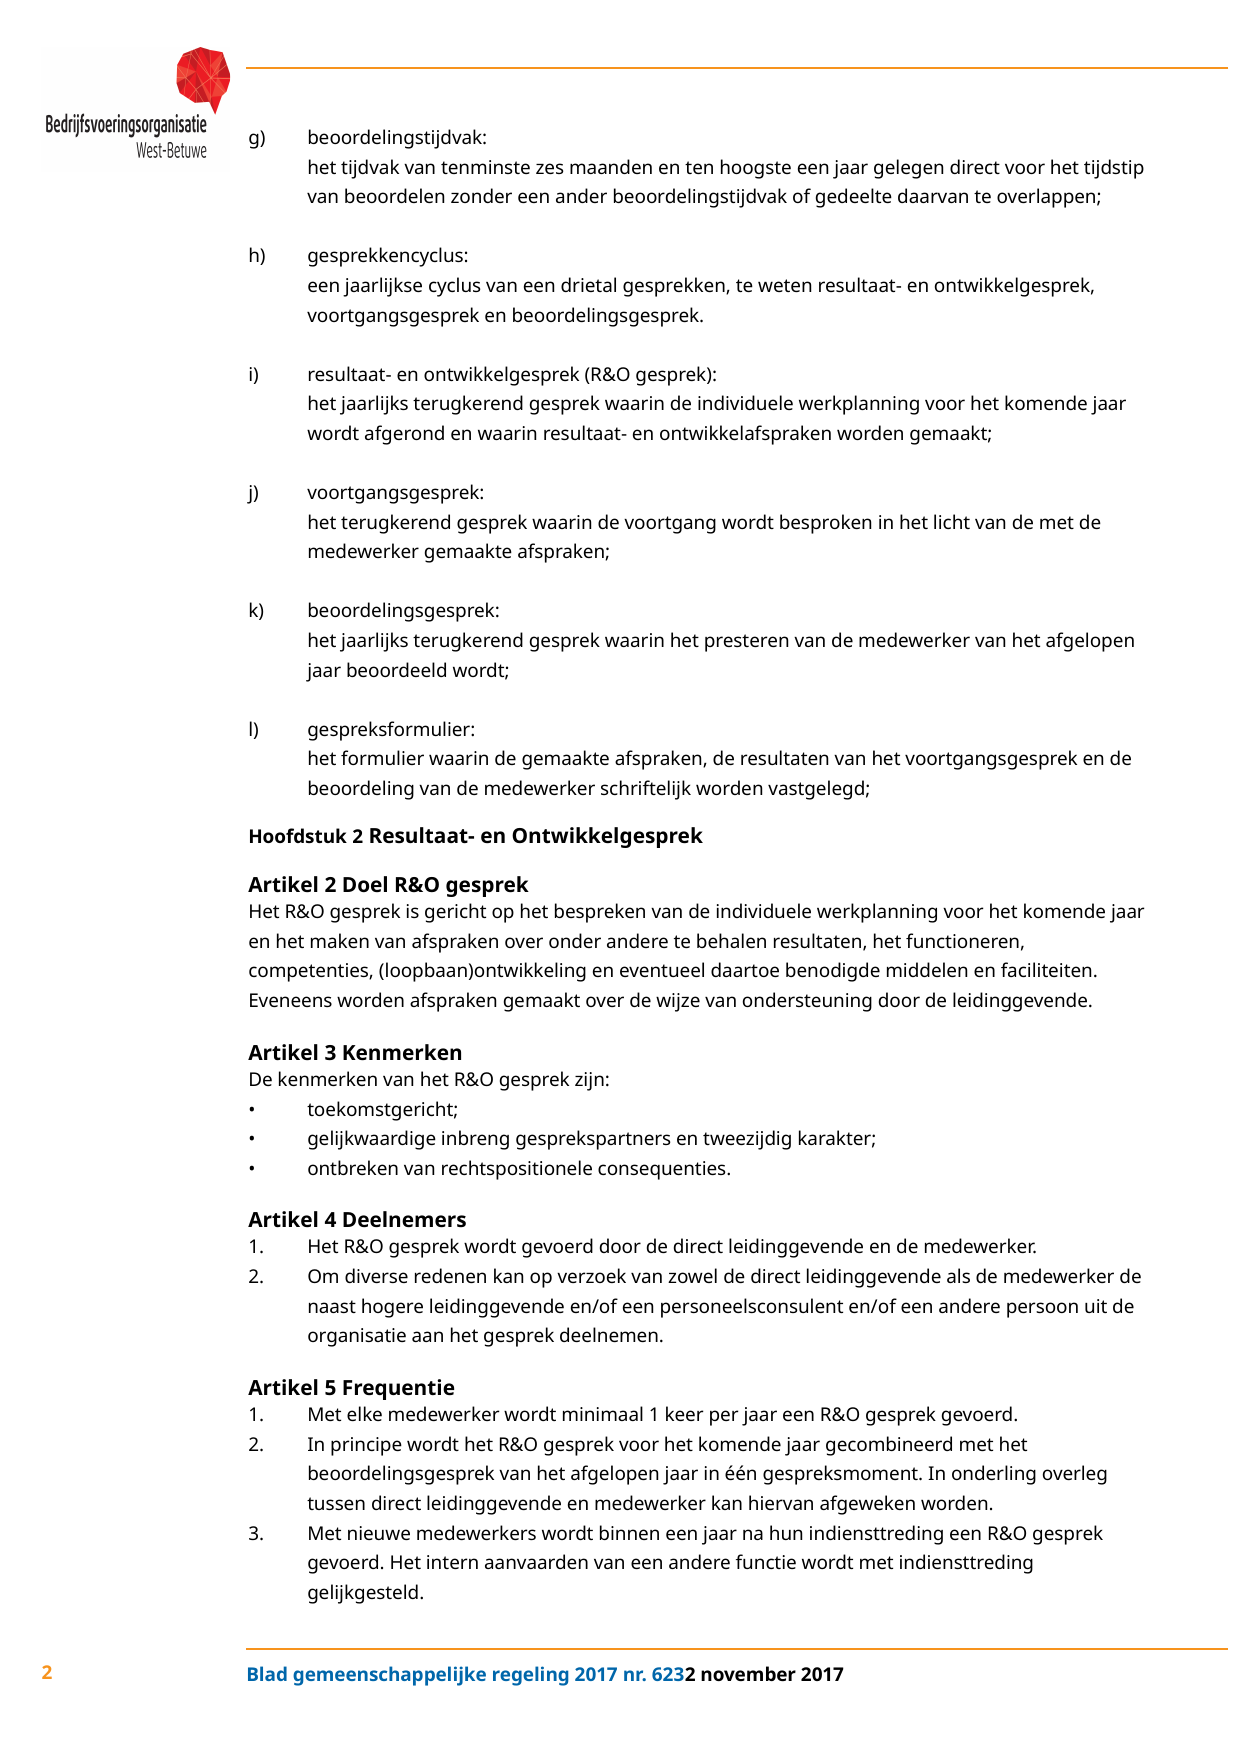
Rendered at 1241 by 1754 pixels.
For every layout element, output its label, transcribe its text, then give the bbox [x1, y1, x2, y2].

list Om diverse redenen kan op verzoek van zowel de direct leidinggevende als de medewerker de naast hogere leidinggevende en/of een personeelsconsulent en/of een andere persoon uit de organisatie aan het gesprek deelnemen. [248, 1263, 1152, 1348]
list een jaarlijkse cyclus van een drietal gesprekken, te weten resultaat- en ontwikkelgesprek, voortgangsgesprek en beoordelingsgesprek. [248, 272, 1152, 328]
list het jaarlijks terugkerend gesprek waarin de individuele werkplanning voor het komende jaar wordt afgerond en waarin resultaat- en ontwikkelafspraken worden gemaakt; [248, 391, 1152, 446]
list het jaarlijks terugkerend gesprek waarin het presteren van de medewerker van het afgelopen jaar beoordeeld wordt; [248, 627, 1152, 683]
list ontbreken van rechtspositionele consequenties. [248, 1155, 1152, 1181]
list gelijkwaardige inbreng gesprekspartners en tweezijdig karakter; [248, 1125, 1152, 1151]
list Het R&O gesprek wordt gevoerd door de direct leidinggevende en de medewerker. [248, 1234, 1152, 1259]
list gesprekkencyclus: [248, 243, 1152, 268]
list het formulier waarin de gemaakte afspraken, de resultaten van het voortgangsgesprek en de beoordeling van de medewerker schriftelijk worden vastgelegd; [248, 746, 1152, 801]
text Artikel 4 Deelnemers [248, 1205, 1152, 1234]
list toekomstgericht; [248, 1096, 1152, 1121]
list het tijdvak van tenminste zes maanden en ten hoogste een jaar gelegen direct voor het tijdstip van beoordelen zonder een ander beoordelingstijdvak of gedeelte daarvan te overlappen; [248, 154, 1152, 209]
list beoordelingstijdvak: [248, 124, 1152, 150]
text Hoofdstuk 2 Resultaat- en Ontwikkelgesprek [248, 821, 1152, 849]
picture [41, 47, 231, 172]
text Artikel 2 Doel R&O gesprek [248, 870, 1152, 898]
text De kenmerken van het R&O gesprek zijn: [248, 1066, 1152, 1092]
list resultaat- en ontwikkelgesprek (R&O gesprek): [248, 361, 1152, 387]
list Met elke medewerker wordt minimaal 1 keer per jaar een R&O gesprek gevoerd. [248, 1401, 1152, 1427]
list voortgangsgesprek: [248, 479, 1152, 505]
list In principe wordt het R&O gesprek voor het komende jaar gecombineerd met het beoordelingsgesprek van het afgelopen jaar in één gespreksmoment. In onderling overleg tussen direct leidinggevende en medewerker kan hiervan afgeweken worden. [248, 1431, 1152, 1516]
list gespreksformulier: [248, 716, 1152, 742]
text Artikel 5 Frequentie [248, 1373, 1152, 1401]
text Artikel 3 Kenmerken [248, 1038, 1152, 1066]
list het terugkerend gesprek waarin de voortgang wordt besproken in het licht van de met de medewerker gemaakte afspraken; [248, 509, 1152, 564]
text Het R&O gesprek is gericht op het bespreken van de individuele werkplanning voor het komende jaar en het maken van afspraken over onder andere te behalen resultaten, het functioneren, competenties, (loopbaan)ontwikkeling en eventueel daartoe benodigde middelen en faciliteiten. Eveneens worden afspraken gemaakt over de wijze van ondersteuning door de leidinggevende. [248, 898, 1152, 1013]
list Met nieuwe medewerkers wordt binnen een jaar na hun indiensttreding een R&O gesprek gevoerd. Het intern aanvaarden van een andere functie wordt met indiensttreding gelijkgesteld. [248, 1520, 1152, 1604]
list beoordelingsgesprek: [248, 598, 1152, 623]
